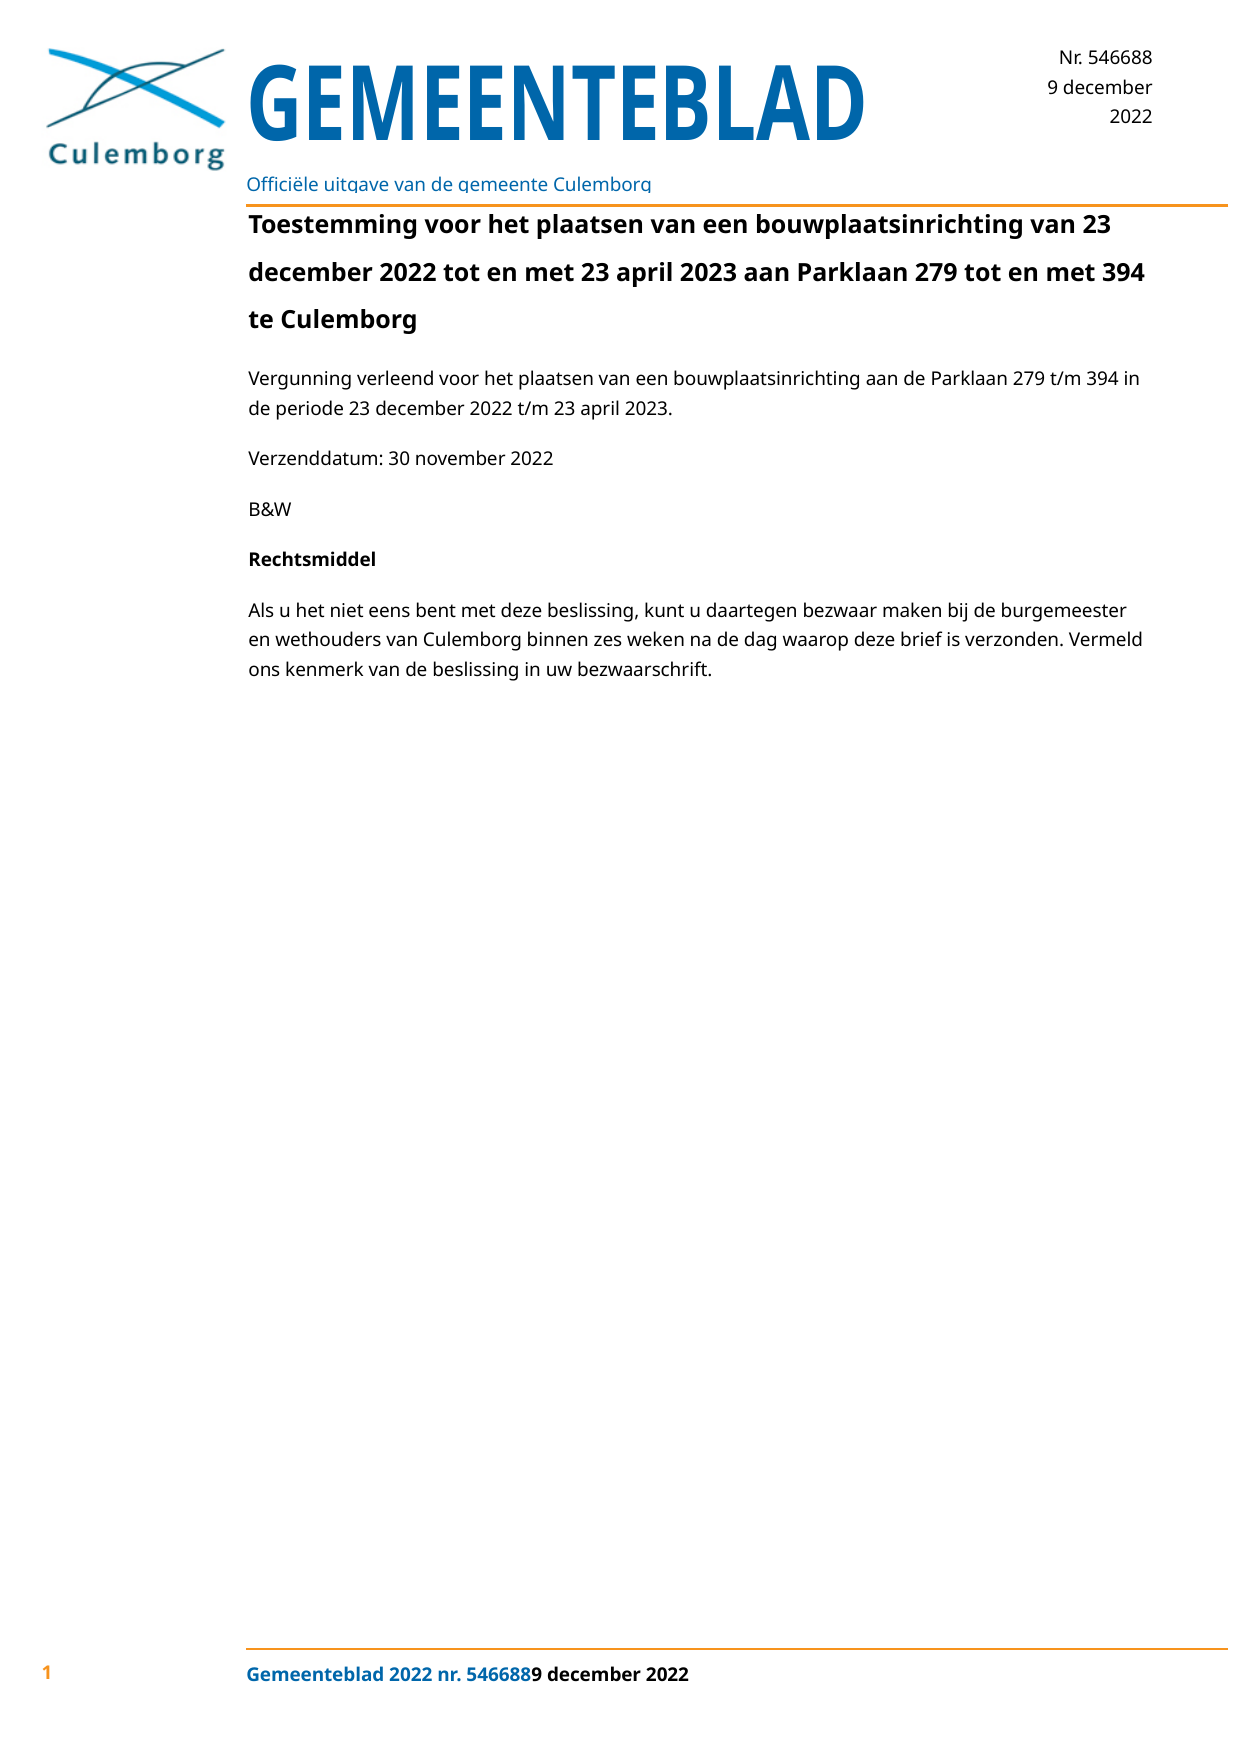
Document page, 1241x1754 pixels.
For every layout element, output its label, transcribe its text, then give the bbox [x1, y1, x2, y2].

picture [41, 47, 231, 172]
text Vergunning verleend voor het plaatsen van een bouwplaatsinrichting aan de Parklaan 279 t/m 394 in de periode 23 december 2022 t/m 23 april 2023. [248, 366, 1152, 421]
text B&W [248, 496, 1152, 522]
text Toestemming voor het plaatsen van een bouwplaatsinrichting van 23 december 2022 tot en met 23 april 2023 aan Parklaan 279 tot en met 394 te Culemborg [248, 207, 1152, 336]
text Als u het niet eens bent met deze beslissing, kunt u daartegen bezwaar maken bij de burgemeester en wethouders van Culemborg binnen zes weken na de dag waarop deze brief is verzonden. Vermeld ons kenmerk van de beslissing in uw bezwaarschrift. [248, 597, 1152, 682]
text Rechtsmiddel [248, 546, 1152, 572]
text Verzenddatum: 30 november 2022 [248, 446, 1152, 471]
